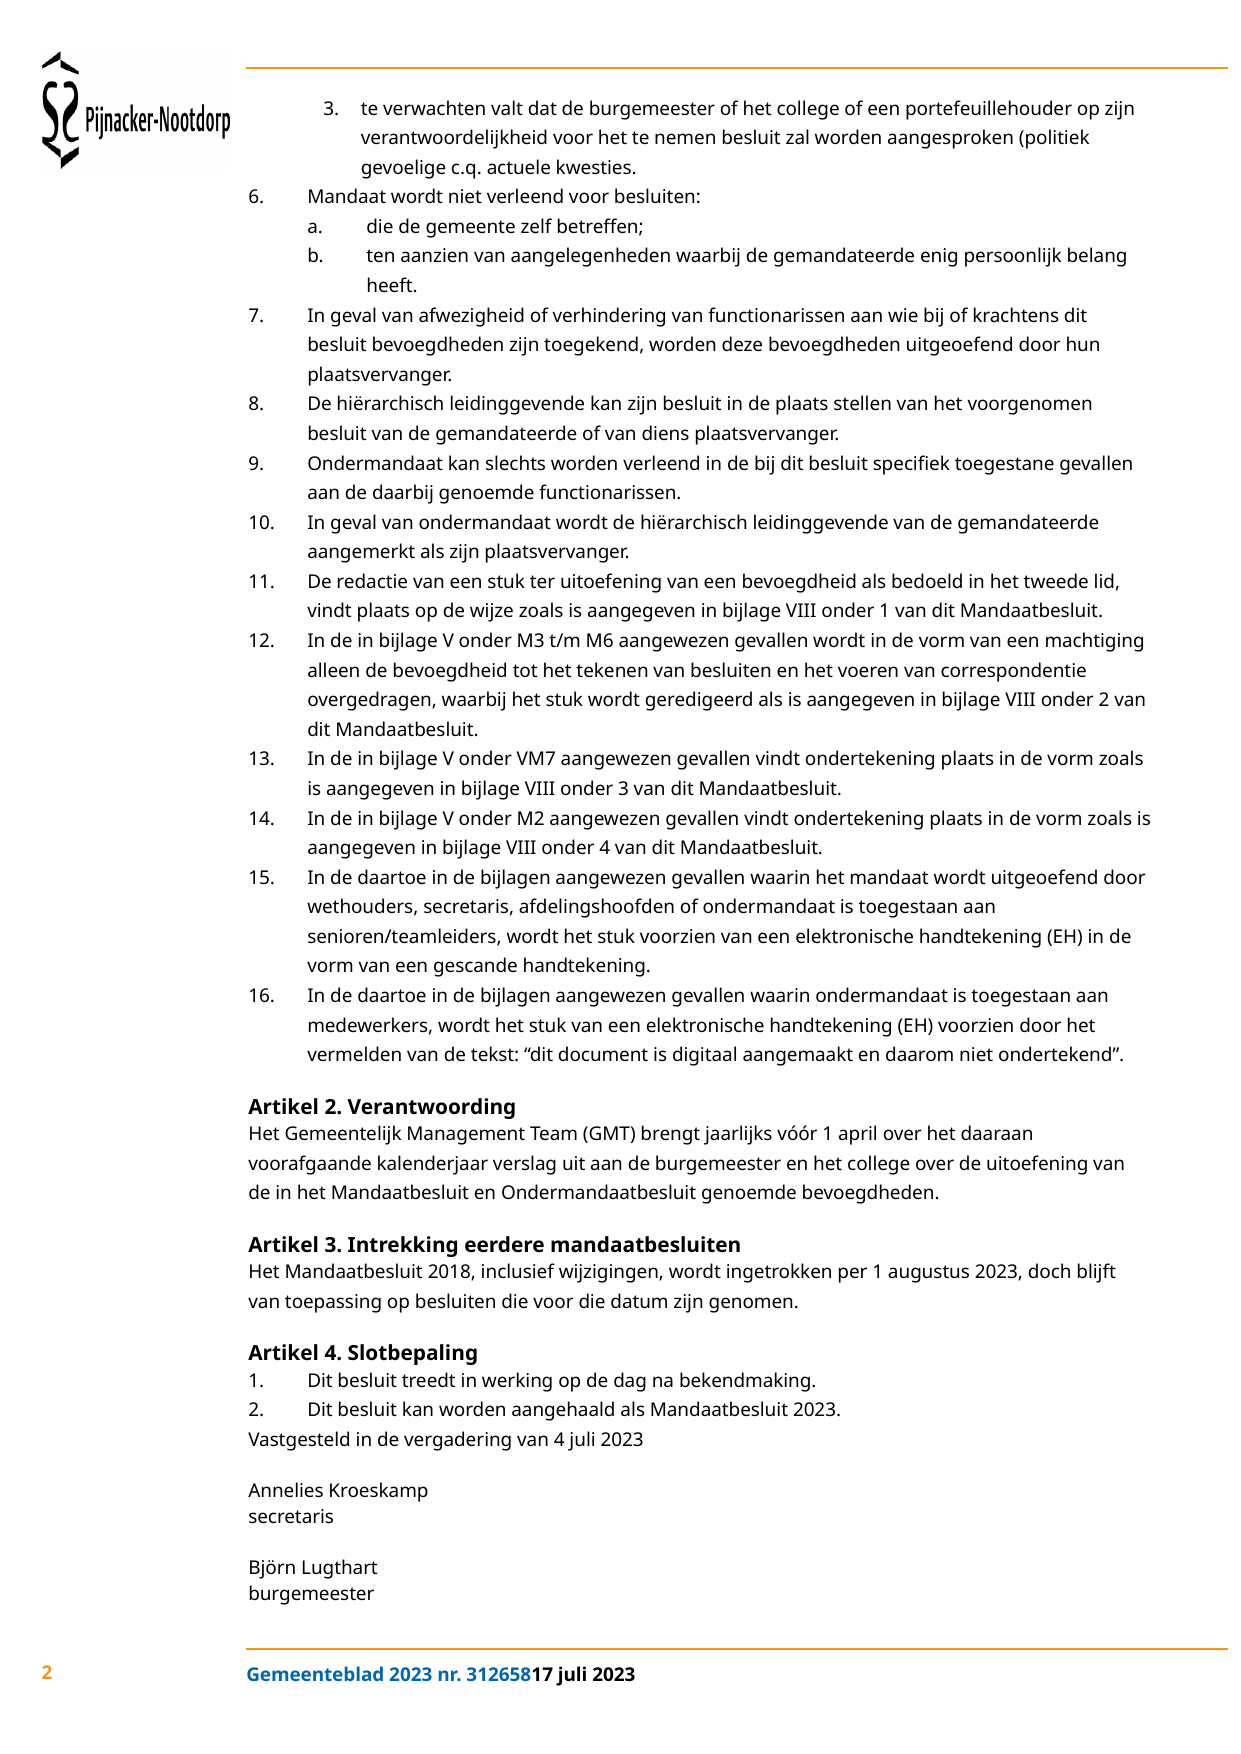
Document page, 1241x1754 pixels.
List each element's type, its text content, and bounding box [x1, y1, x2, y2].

list In geval van afwezigheid of verhindering van functionarissen aan wie bij of krachtens dit besluit bevoegdheden zijn toegekend, worden deze bevoegdheden uitgeoefend door hun plaatsvervanger. [248, 302, 1152, 387]
list Dit besluit kan worden aangehaald als Mandaatbesluit 2023. [248, 1396, 1152, 1422]
list Ondermandaat kan slechts worden verleend in de bij dit besluit specifiek toegestane gevallen aan de daarbij genoemde functionarissen. [248, 450, 1152, 505]
list In de daartoe in de bijlagen aangewezen gevallen waarin ondermandaat is toegestaan aan medewerkers, wordt het stuk van een elektronische handtekening (EH) voorzien door het vermelden van de tekst: “dit document is digitaal aangemaakt en daarom niet ondertekend”. [248, 982, 1152, 1067]
list In de in bijlage V onder M2 aangewezen gevallen vindt ondertekening plaats in de vorm zoals is aangegeven in bijlage VIII onder 4 van dit Mandaatbesluit. [248, 805, 1152, 860]
list te verwachten valt dat de burgemeester of het college of een portefeuillehouder op zijn verantwoordelijkheid voor het te nemen besluit zal worden aangesproken (politiek gevoelige c.q. actuele kwesties. [323, 95, 1152, 180]
list In geval van ondermandaat wordt de hiërarchisch leidinggevende van de gemandateerde aangemerkt als zijn plaatsvervanger. [248, 509, 1152, 564]
text Vastgesteld in de vergadering van 4 juli 2023 [248, 1426, 1152, 1452]
text secretaris [248, 1503, 1152, 1529]
text Het Gemeentelijk Management Team (GMT) brengt jaarlijks vóór 1 april over het daaraan voorafgaande kalenderjaar verslag uit aan de burgemeester en het college over de uitoefening van de in het Mandaatbesluit en Ondermandaatbesluit genoemde bevoegdheden. [248, 1120, 1152, 1205]
text burgemeester [248, 1580, 1152, 1606]
text Annelies Kroeskamp [248, 1477, 1152, 1503]
picture [41, 47, 231, 172]
text Artikel 4. Slotbepaling [248, 1338, 1152, 1367]
list De hiërarchisch leidinggevende kan zijn besluit in de plaats stellen van het voorgenomen besluit van de gemandateerde of van diens plaatsvervanger. [248, 391, 1152, 446]
list die de gemeente zelf betreffen; [307, 213, 1152, 239]
list De redactie van een stuk ter uitoefening van een bevoegdheid als bedoeld in het tweede lid, vindt plaats op de wijze zoals is aangegeven in bijlage VIII onder 1 van dit Mandaatbesluit. [248, 568, 1152, 623]
text Artikel 3. Intrekking eerdere mandaatbesluiten [248, 1230, 1152, 1258]
list Mandaat wordt niet verleend voor besluiten: [248, 183, 1152, 209]
list In de in bijlage V onder M3 t/m M6 aangewezen gevallen wordt in de vorm van een machtiging alleen de bevoegdheid tot het tekenen van besluiten en het voeren van correspondentie overgedragen, waarbij het stuk wordt geredigeerd als is aangegeven in bijlage VIII onder 2 van dit Mandaatbesluit. [248, 627, 1152, 742]
list ten aanzien van aangelegenheden waarbij de gemandateerde enig persoonlijk belang heeft. [307, 243, 1152, 298]
list In de daartoe in de bijlagen aangewezen gevallen waarin het mandaat wordt uitgeoefend door wethouders, secretaris, afdelingshoofden of ondermandaat is toegestaan aan senioren/teamleiders, wordt het stuk voorzien van een elektronische handtekening (EH) in de vorm van een gescande handtekening. [248, 864, 1152, 978]
text Artikel 2. Verantwoording [248, 1092, 1152, 1120]
text Björn Lugthart [248, 1554, 1152, 1580]
list Dit besluit treedt in werking op de dag na bekendmaking. [248, 1367, 1152, 1392]
list In de in bijlage V onder VM7 aangewezen gevallen vindt ondertekening plaats in de vorm zoals is aangegeven in bijlage VIII onder 3 van dit Mandaatbesluit. [248, 746, 1152, 801]
text Het Mandaatbesluit 2018, inclusief wijzigingen, wordt ingetrokken per 1 augustus 2023, doch blijft van toepassing op besluiten die voor die datum zijn genomen. [248, 1258, 1152, 1314]
